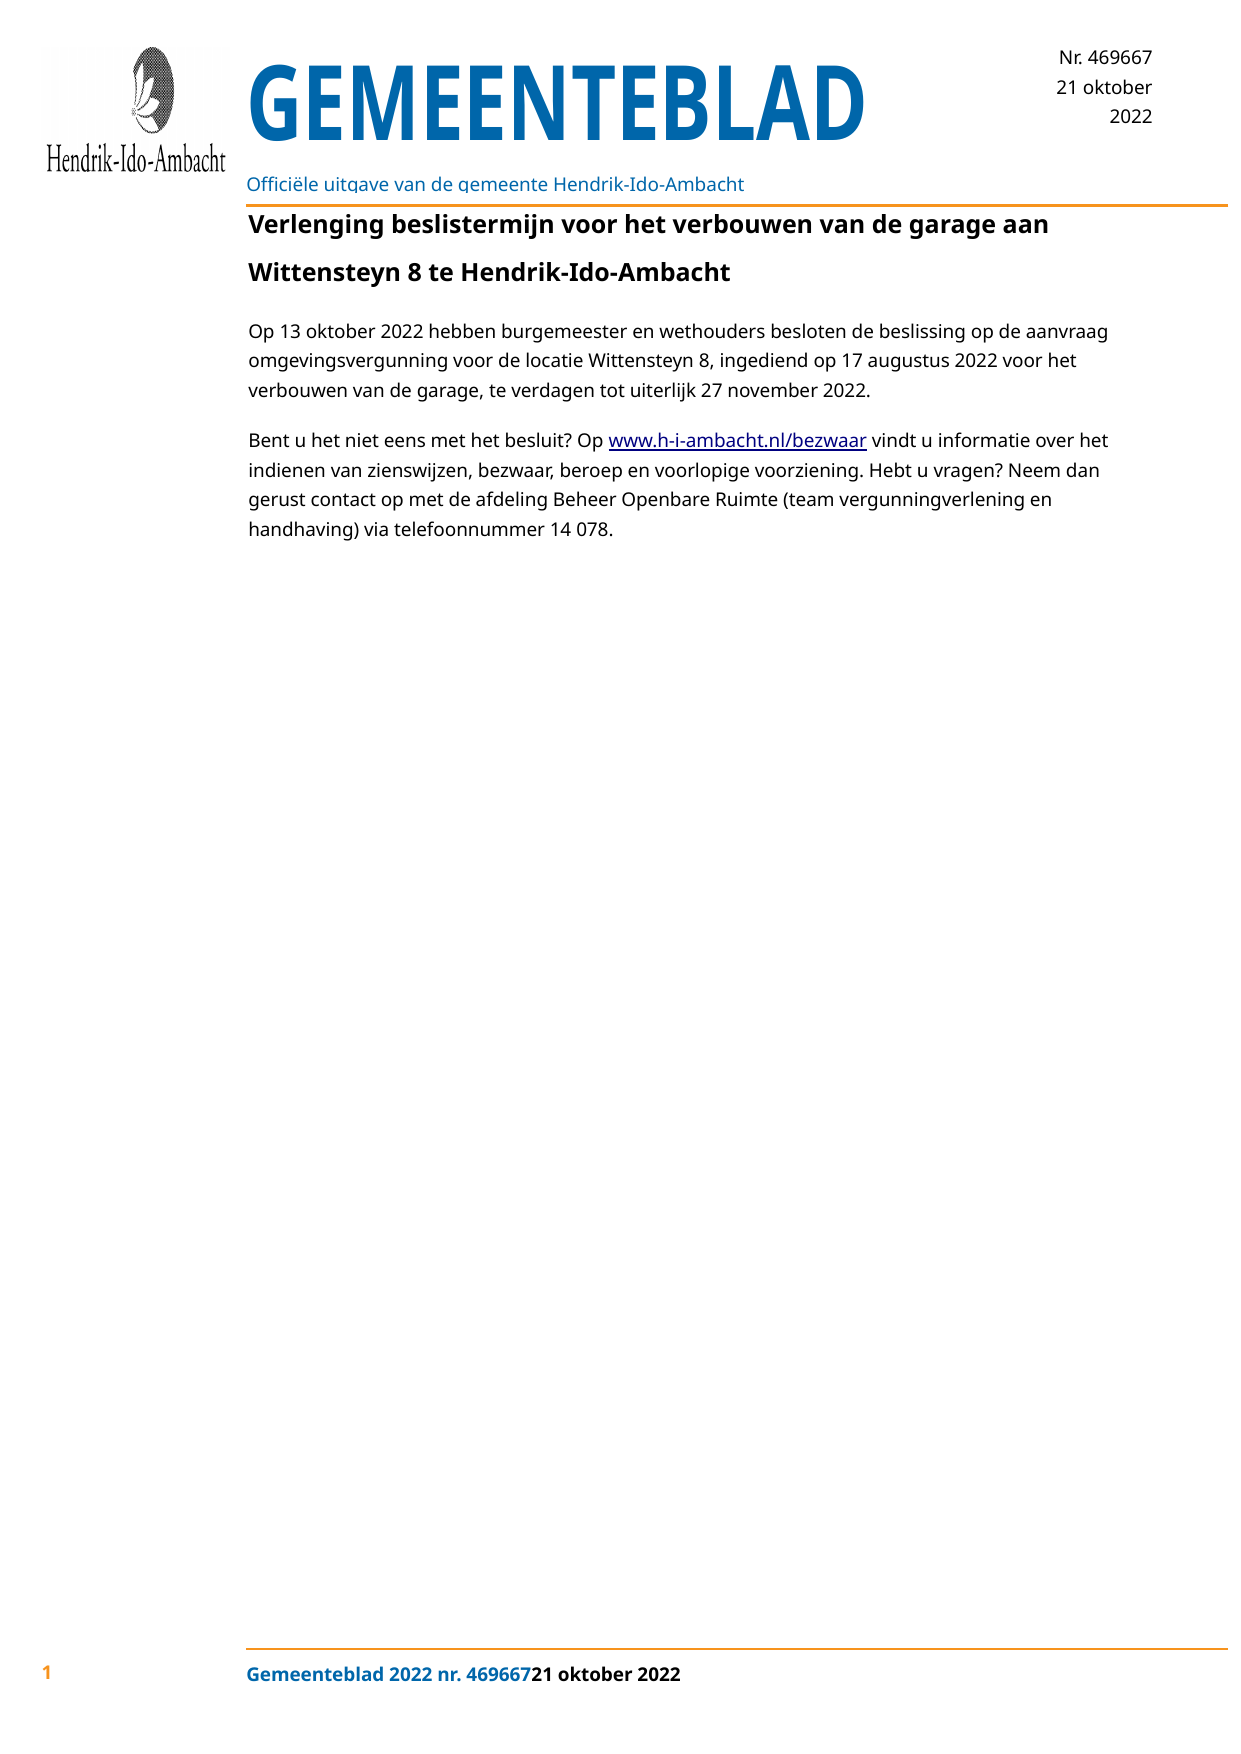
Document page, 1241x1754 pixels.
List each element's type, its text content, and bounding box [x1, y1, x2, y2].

text Verlenging beslistermijn voor het verbouwen van de garage aan Wittensteyn 8 te Hendrik-Ido-Ambacht [248, 207, 1152, 288]
text Bent u het niet eens met het besluit? Op www.h-i-ambacht.nl/bezwaar vindt u informatie over het indienen van zienswijzen, bezwaar, beroep en voorlopige voorziening. Hebt u vragen? Neem dan gerust contact op met de afdeling Beheer Openbare Ruimte (team vergunningverlening en handhaving) via telefoonnummer 14 078. [248, 427, 1152, 542]
picture [41, 47, 231, 172]
text Op 13 oktober 2022 hebben burgemeester en wethouders besloten de beslissing op de aanvraag omgevingsvergunning voor de locatie Wittensteyn 8, ingediend op 17 augustus 2022 voor het verbouwen van de garage, te verdagen tot uiterlijk 27 november 2022. [248, 318, 1152, 403]
